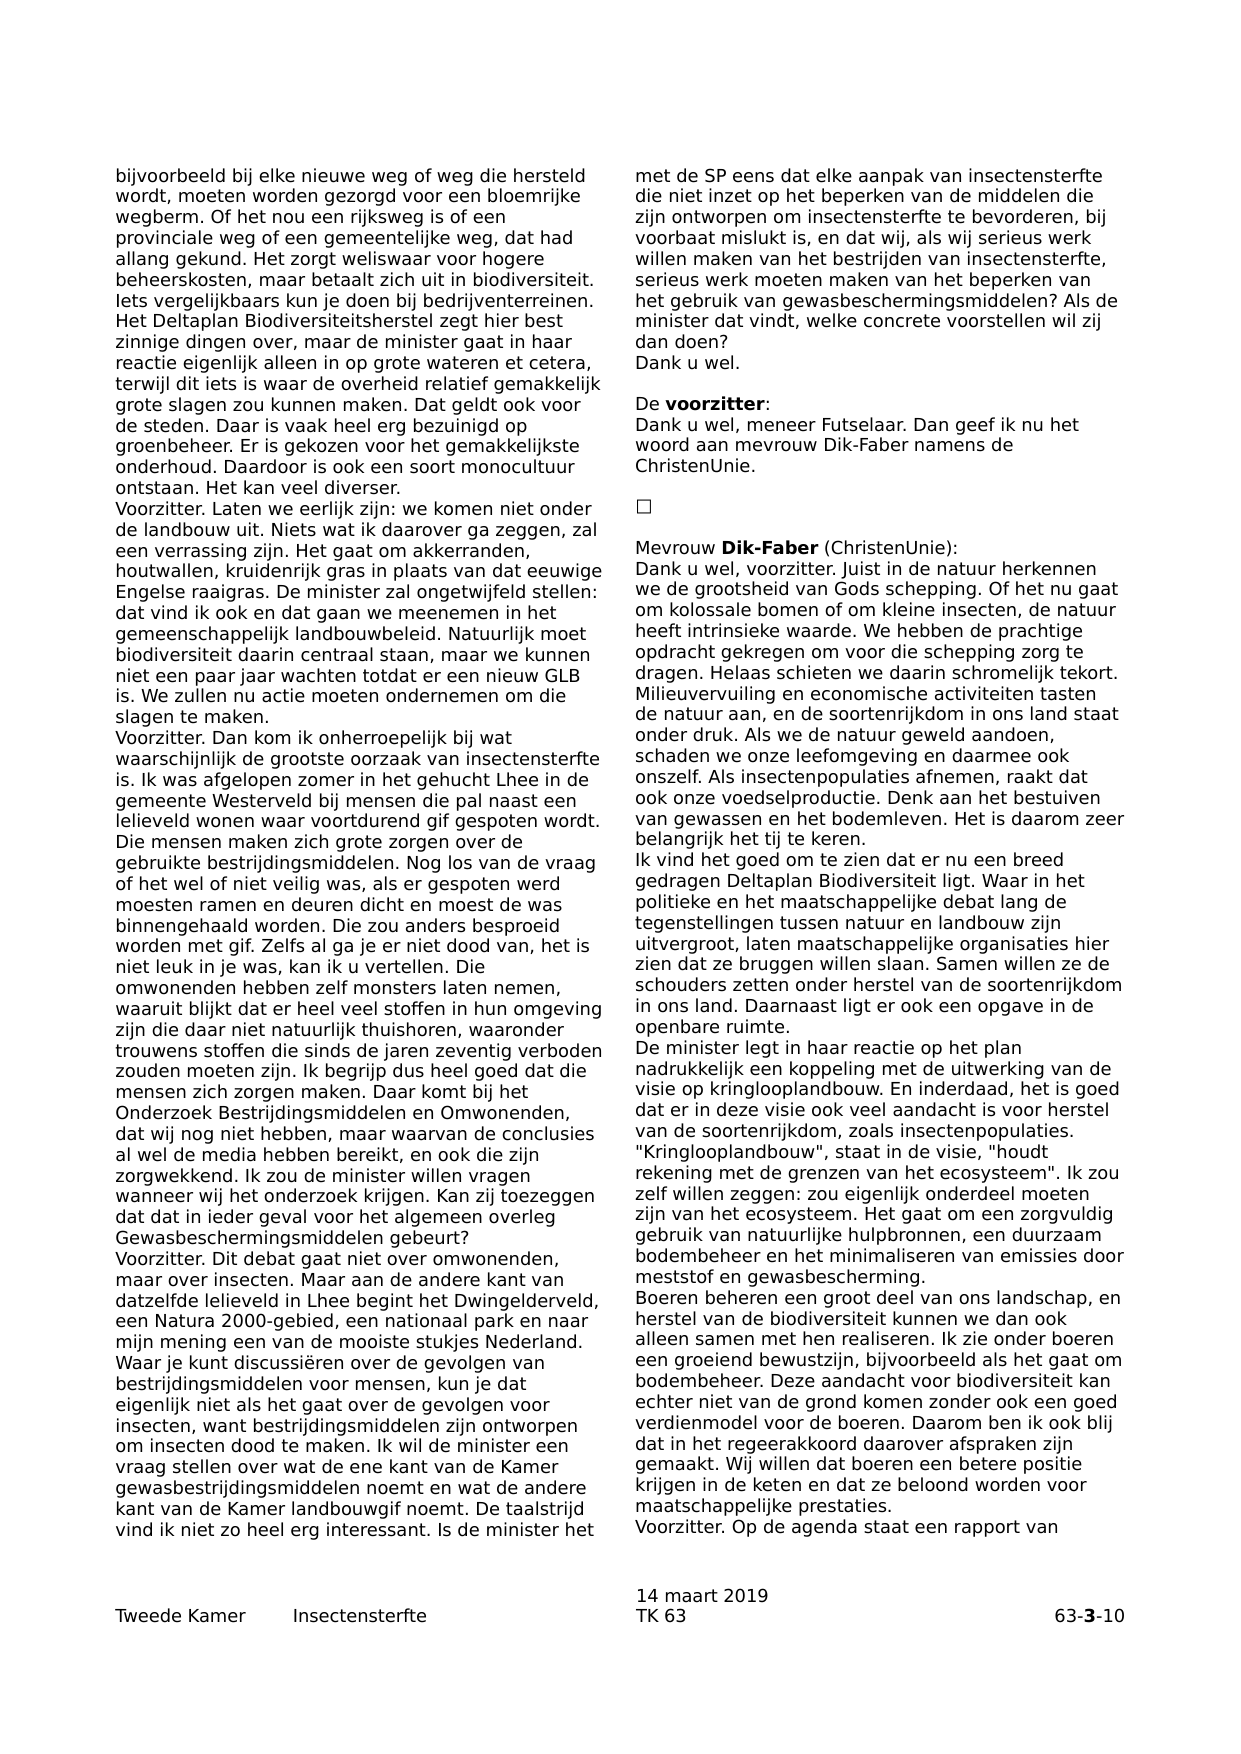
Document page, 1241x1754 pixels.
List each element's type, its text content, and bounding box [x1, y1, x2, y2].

text Voorzitter. Dan kom ik onherroepelijk bij wat waarschijnlijk de grootste oorzaak van insectensterfte is. Ik was afgelopen zomer in het gehucht Lhee in de gemeente Westerveld bij mensen die pal naast een lelieveld wonen waar voortdurend gif gespoten wordt. Die mensen maken zich grote zorgen over de gebruikte bestrijdingsmiddelen. Nog los van de vraag of het wel of niet veilig was, als er gespoten werd moesten ramen en deuren dicht en moest de was binnengehaald worden. Die zou anders besproeid worden met gif. Zelfs al ga je er niet dood van, het is niet leuk in je was, kan ik u vertellen. Die omwonenden hebben zelf monsters laten nemen, waaruit blijkt dat er heel veel stoffen in hun omgeving zijn die daar niet natuurlijk thuishoren, waaronder trouwens stoffen die sinds de jaren zeventig verboden zouden moeten zijn. Ik begrijp dus heel goed dat die mensen zich zorgen maken. Daar komt bij het Onderzoek Bestrijdingsmiddelen en Omwonenden, dat wij nog niet hebben, maar waarvan de conclusies al wel de media hebben bereikt, en ook die zijn zorgwekkend. Ik zou de minister willen vragen wanneer wij het onderzoek krijgen. Kan zij toezeggen dat dat in ieder geval voor het algemeen overleg Gewasbeschermingsmiddelen gebeurt? [115, 728, 605, 1249]
text De minister legt in haar reactie op het plan nadrukkelijk een koppeling met de uitwerking van de visie op kringlooplandbouw. En inderdaad, het is goed dat er in deze visie ook veel aandacht is voor herstel van de soortenrijkdom, zoals insectenpopulaties. "Kringlooplandbouw", staat in de visie, "houdt rekening met de grenzen van het ecosysteem". Ik zou zelf willen zeggen: zou eigenlijk onderdeel moeten zijn van het ecosysteem. Het gaat om een zorgvuldig gebruik van natuurlijke hulpbronnen, een duurzaam bodembeheer en het minimaliseren van emissies door meststof en gewasbescherming. [635, 1037, 1125, 1287]
text met de SP eens dat elke aanpak van insectensterfte die niet inzet op het beperken van de middelen die zijn ontworpen om insectensterfte te bevorderen, bij voorbaat mislukt is, en dat wij, als wij serieus werk willen maken van het bestrijden van insectensterfte, serieus werk moeten maken van het beperken van het gebruik van gewasbeschermingsmiddelen? Als de minister dat vindt, welke concrete voorstellen wil zij dan doen? [635, 165, 1125, 353]
text Mevrouw Dik-Faber (ChristenUnie): [635, 538, 1125, 558]
text Dank u wel. [635, 353, 1125, 374]
text bijvoorbeeld bij elke nieuwe weg of weg die hersteld wordt, moeten worden gezorgd voor een bloemrijke wegberm. Of het nou een rijksweg is of een provinciale weg of een gemeentelijke weg, dat had allang gekund. Het zorgt weliswaar voor hogere beheerskosten, maar betaalt zich uit in biodiversiteit. Iets vergelijkbaars kun je doen bij bedrijventerreinen. Het Deltaplan Biodiversiteitsherstel zegt hier best zinnige dingen over, maar de minister gaat in haar reactie eigenlijk alleen in op grote wateren et cetera, terwijl dit iets is waar de overheid relatief gemakkelijk grote slagen zou kunnen maken. Dat geldt ook voor de steden. Daar is vaak heel erg bezuinigd op groenbeheer. Er is gekozen voor het gemakkelijkste onderhoud. Daardoor is ook een soort monocultuur ontstaan. Het kan veel diverser. [115, 165, 605, 499]
text Voorzitter. Laten we eerlijk zijn: we komen niet onder de landbouw uit. Niets wat ik daarover ga zeggen, zal een verrassing zijn. Het gaat om akkerranden, houtwallen, kruidenrijk gras in plaats van dat eeuwige Engelse raaigras. De minister zal ongetwijfeld stellen: dat vind ik ook en dat gaan we meenemen in het gemeenschappelijk landbouwbeleid. Natuurlijk moet biodiversiteit daarin centraal staan, maar we kunnen niet een paar jaar wachten totdat er een nieuw GLB is. We zullen nu actie moeten ondernemen om die slagen te maken. [115, 499, 605, 728]
text Dank u wel, voorzitter. Juist in de natuur herkennen we de grootsheid van Gods schepping. Of het nu gaat om kolossale bomen of om kleine insecten, de natuur heeft intrinsieke waarde. We hebben de prachtige opdracht gekregen om voor die schepping zorg te dragen. Helaas schieten we daarin schromelijk tekort. Milieuvervuiling en economische activiteiten tasten de natuur aan, en de soortenrijkdom in ons land staat onder druk. Als we de natuur geweld aandoen, schaden we onze leefomgeving en daarmee ook onszelf. Als insectenpopulaties afnemen, raakt dat ook onze voedselproductie. Denk aan het bestuiven van gewassen en het bodemleven. Het is daarom zeer belangrijk het tij te keren. [635, 558, 1125, 850]
text Voorzitter. Dit debat gaat niet over omwonenden, maar over insecten. Maar aan de andere kant van datzelfde lelieveld in Lhee begint het Dwingelderveld, een Natura 2000-gebied, een nationaal park en naar mijn mening een van de mooiste stukjes Nederland. Waar je kunt discussiëren over de gevolgen van bestrijdingsmiddelen voor mensen, kun je dat eigenlijk niet als het gaat over de gevolgen voor insecten, want bestrijdingsmiddelen zijn ontworpen om insecten dood te maken. Ik wil de minister een vraag stellen over wat de ene kant van de Kamer gewasbestrijdingsmiddelen noemt en wat de andere kant van de Kamer landbouwgif noemt. De taalstrijd vind ik niet zo heel erg interessant. Is de minister het [115, 1249, 605, 1540]
text Dank u wel, meneer Futselaar. Dan geef ik nu het woord aan mevrouw Dik-Faber namens de ChristenUnie. [635, 414, 1125, 477]
text Boeren beheren een groot deel van ons landschap, en herstel van de biodiversiteit kunnen we dan ook alleen samen met hen realiseren. Ik zie onder boeren een groeiend bewustzijn, bijvoorbeeld als het gaat om bodembeheer. Deze aandacht voor biodiversiteit kan echter niet van de grond komen zonder ook een goed verdienmodel voor de boeren. Daarom ben ik ook blij dat in het regeerakkoord daarover afspraken zijn gemaakt. Wij willen dat boeren een betere positie krijgen in de keten en dat ze beloond worden voor maatschappelijke prestaties. [635, 1287, 1125, 1517]
text Voorzitter. Op de agenda staat een rapport van [635, 1517, 1125, 1537]
text De voorzitter: [635, 394, 1125, 414]
text Ik vind het goed om te zien dat er nu een breed gedragen Deltaplan Biodiversiteit ligt. Waar in het politieke en het maatschappelijke debat lang de tegenstellingen tussen natuur en landbouw zijn uitvergroot, laten maatschappelijke organisaties hier zien dat ze bruggen willen slaan. Samen willen ze de schouders zetten onder herstel van de soortenrijkdom in ons land. Daarnaast ligt er ook een opgave in de openbare ruimte. [635, 850, 1125, 1037]
text ⬜ [635, 497, 1125, 518]
